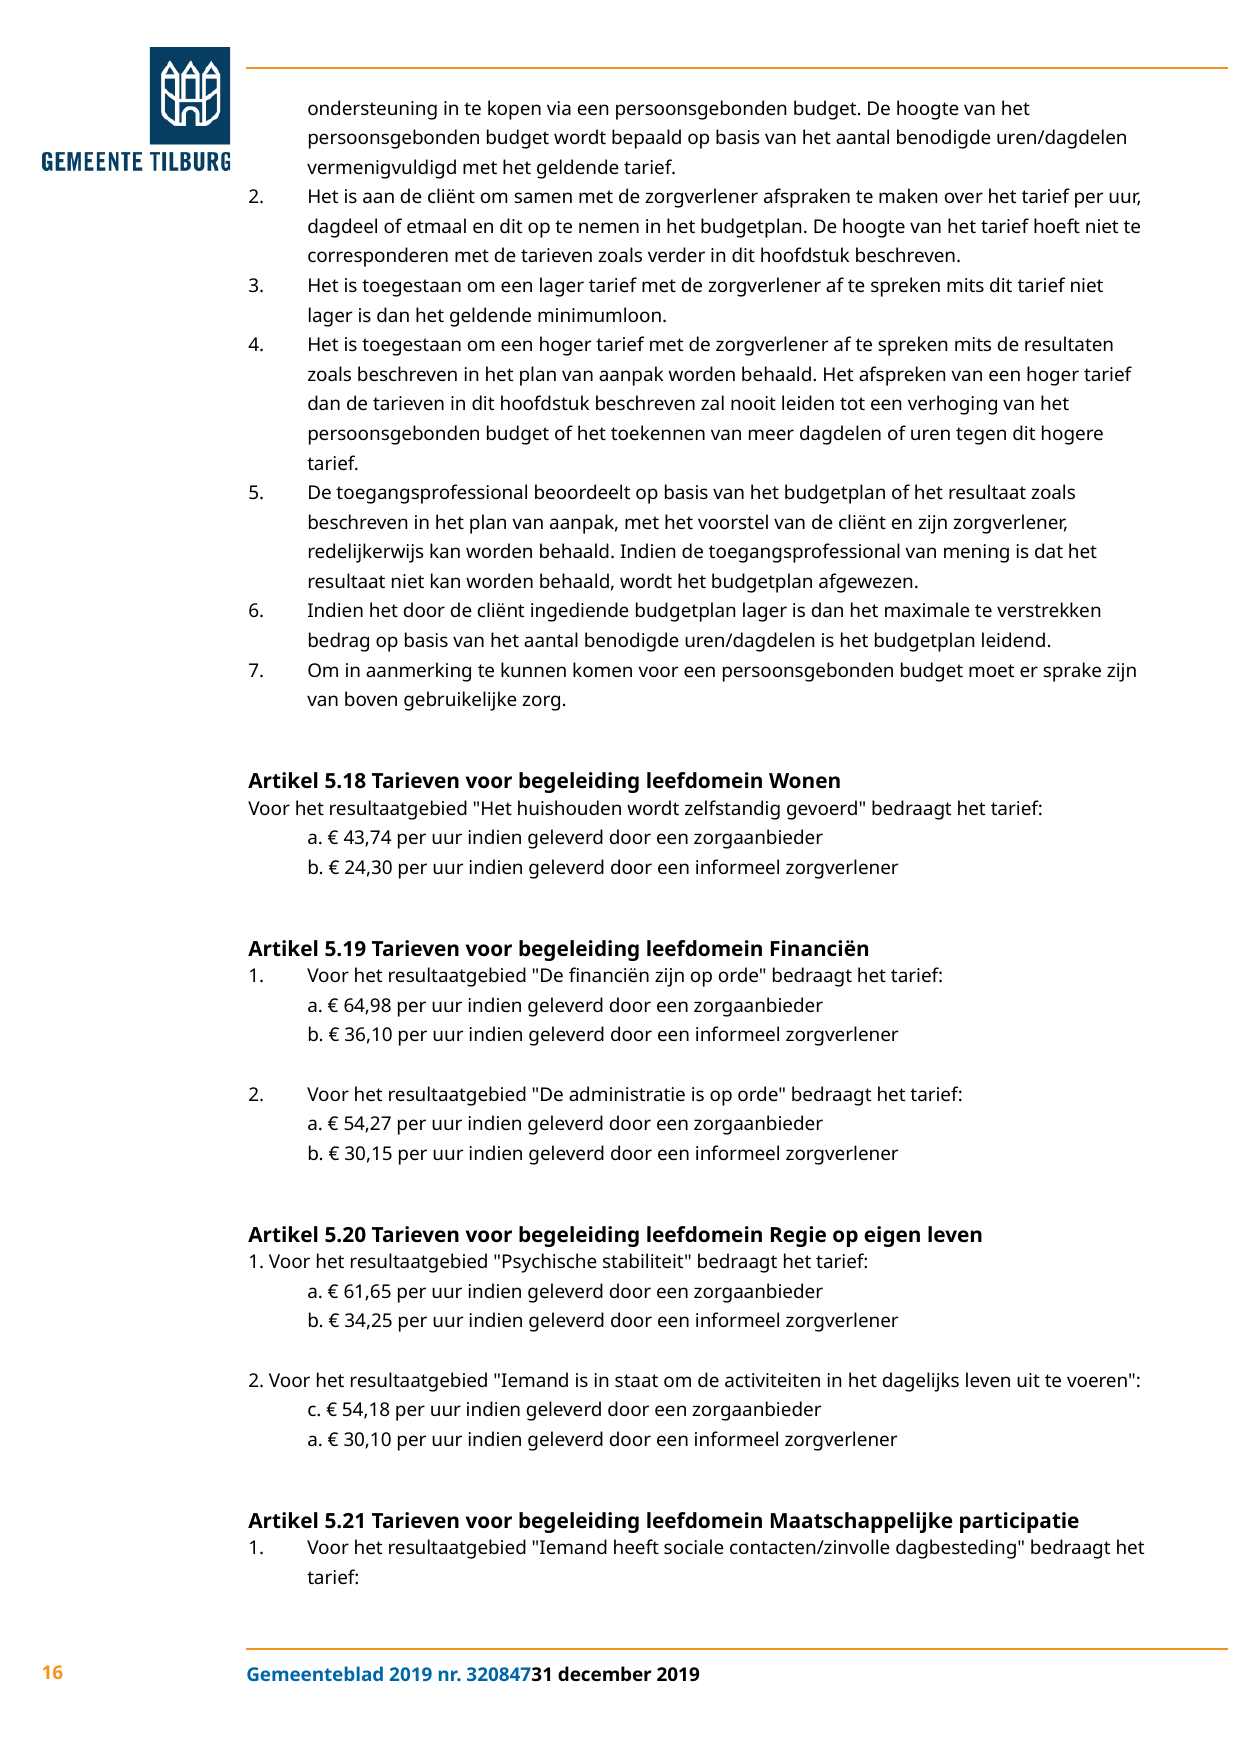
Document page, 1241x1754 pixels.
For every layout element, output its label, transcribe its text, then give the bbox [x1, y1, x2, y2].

list a. € 43,74 per uur indien geleverd door een zorgaanbieder [248, 824, 1152, 850]
text Artikel 5.18 Tarieven voor begeleiding leefdomein Wonen [248, 766, 1152, 795]
list Voor het resultaatgebied "De administratie is op orde" bedraagt het tarief: [248, 1081, 1152, 1107]
list De toegangsprofessional beoordeelt op basis van het budgetplan of het resultaat zoals beschreven in het plan van aanpak, met het voorstel van de cliënt en zijn zorgverlener, redelijkerwijs kan worden behaald. Indien de toegangsprofessional van mening is dat het resultaat niet kan worden behaald, wordt het budgetplan afgewezen. [248, 479, 1152, 594]
list a. € 54,27 per uur indien geleverd door een zorgaanbieder [248, 1110, 1152, 1136]
list Indien het door de cliënt ingediende budgetplan lager is dan het maximale te verstrekken bedrag op basis van het aantal benodigde uren/dagdelen is het budgetplan leidend. [248, 598, 1152, 653]
list a. € 64,98 per uur indien geleverd door een zorgaanbieder [248, 992, 1152, 1018]
list a. € 61,65 per uur indien geleverd door een zorgaanbieder [248, 1278, 1152, 1304]
text Artikel 5.19 Tarieven voor begeleiding leefdomein Financiën [248, 934, 1152, 962]
picture [41, 47, 231, 172]
list Het is toegestaan om een hoger tarief met de zorgverlener af te spreken mits de resultaten zoals beschreven in het plan van aanpak worden behaald. Het afspreken van een hoger tarief dan de tarieven in dit hoofdstuk beschreven zal nooit leiden tot een verhoging van het persoonsgebonden budget of het toekennen van meer dagdelen of uren tegen dit hogere tarief. [248, 331, 1152, 476]
list c. € 54,18 per uur indien geleverd door een zorgaanbieder [248, 1396, 1152, 1422]
list b. € 34,25 per uur indien geleverd door een informeel zorgverlener [248, 1308, 1152, 1333]
list Het is aan de cliënt om samen met de zorgverlener afspraken te maken over het tarief per uur, dagdeel of etmaal en dit op te nemen in het budgetplan. De hoogte van het tarief hoeft niet te corresponderen met de tarieven zoals verder in dit hoofdstuk beschreven. [248, 183, 1152, 268]
list b. € 36,10 per uur indien geleverd door een informeel zorgverlener [248, 1022, 1152, 1047]
list ondersteuning in te kopen via een persoonsgebonden budget. De hoogte van het persoonsgebonden budget wordt bepaald op basis van het aantal benodigde uren/dagdelen vermenigvuldigd met het geldende tarief. [248, 95, 1152, 180]
list b. € 24,30 per uur indien geleverd door een informeel zorgverlener [248, 854, 1152, 880]
list Voor het resultaatgebied "De financiën zijn op orde" bedraagt het tarief: [248, 962, 1152, 988]
text Voor het resultaatgebied "Het huishouden wordt zelfstandig gevoerd" bedraagt het tarief: [248, 795, 1152, 821]
list b. € 30,15 per uur indien geleverd door een informeel zorgverlener [248, 1140, 1152, 1166]
list Voor het resultaatgebied "Iemand heeft sociale contacten/zinvolle dagbesteding" bedraagt het tarief: [248, 1534, 1152, 1590]
text Artikel 5.21 Tarieven voor begeleiding leefdomein Maatschappelijke participatie [248, 1506, 1152, 1534]
list Om in aanmerking te kunnen komen voor een persoonsgebonden budget moet er sprake zijn van boven gebruikelijke zorg. [248, 657, 1152, 712]
list a. € 30,10 per uur indien geleverd door een informeel zorgverlener [248, 1426, 1152, 1452]
text 2. Voor het resultaatgebied "Iemand is in staat om de activiteiten in het dagelijks leven uit te voeren": [248, 1367, 1152, 1392]
list Het is toegestaan om een lager tarief met de zorgverlener af te spreken mits dit tarief niet lager is dan het geldende minimumloon. [248, 272, 1152, 328]
text Artikel 5.20 Tarieven voor begeleiding leefdomein Regie op eigen leven [248, 1220, 1152, 1248]
text 1. Voor het resultaatgebied "Psychische stabiliteit" bedraagt het tarief: [248, 1248, 1152, 1274]
